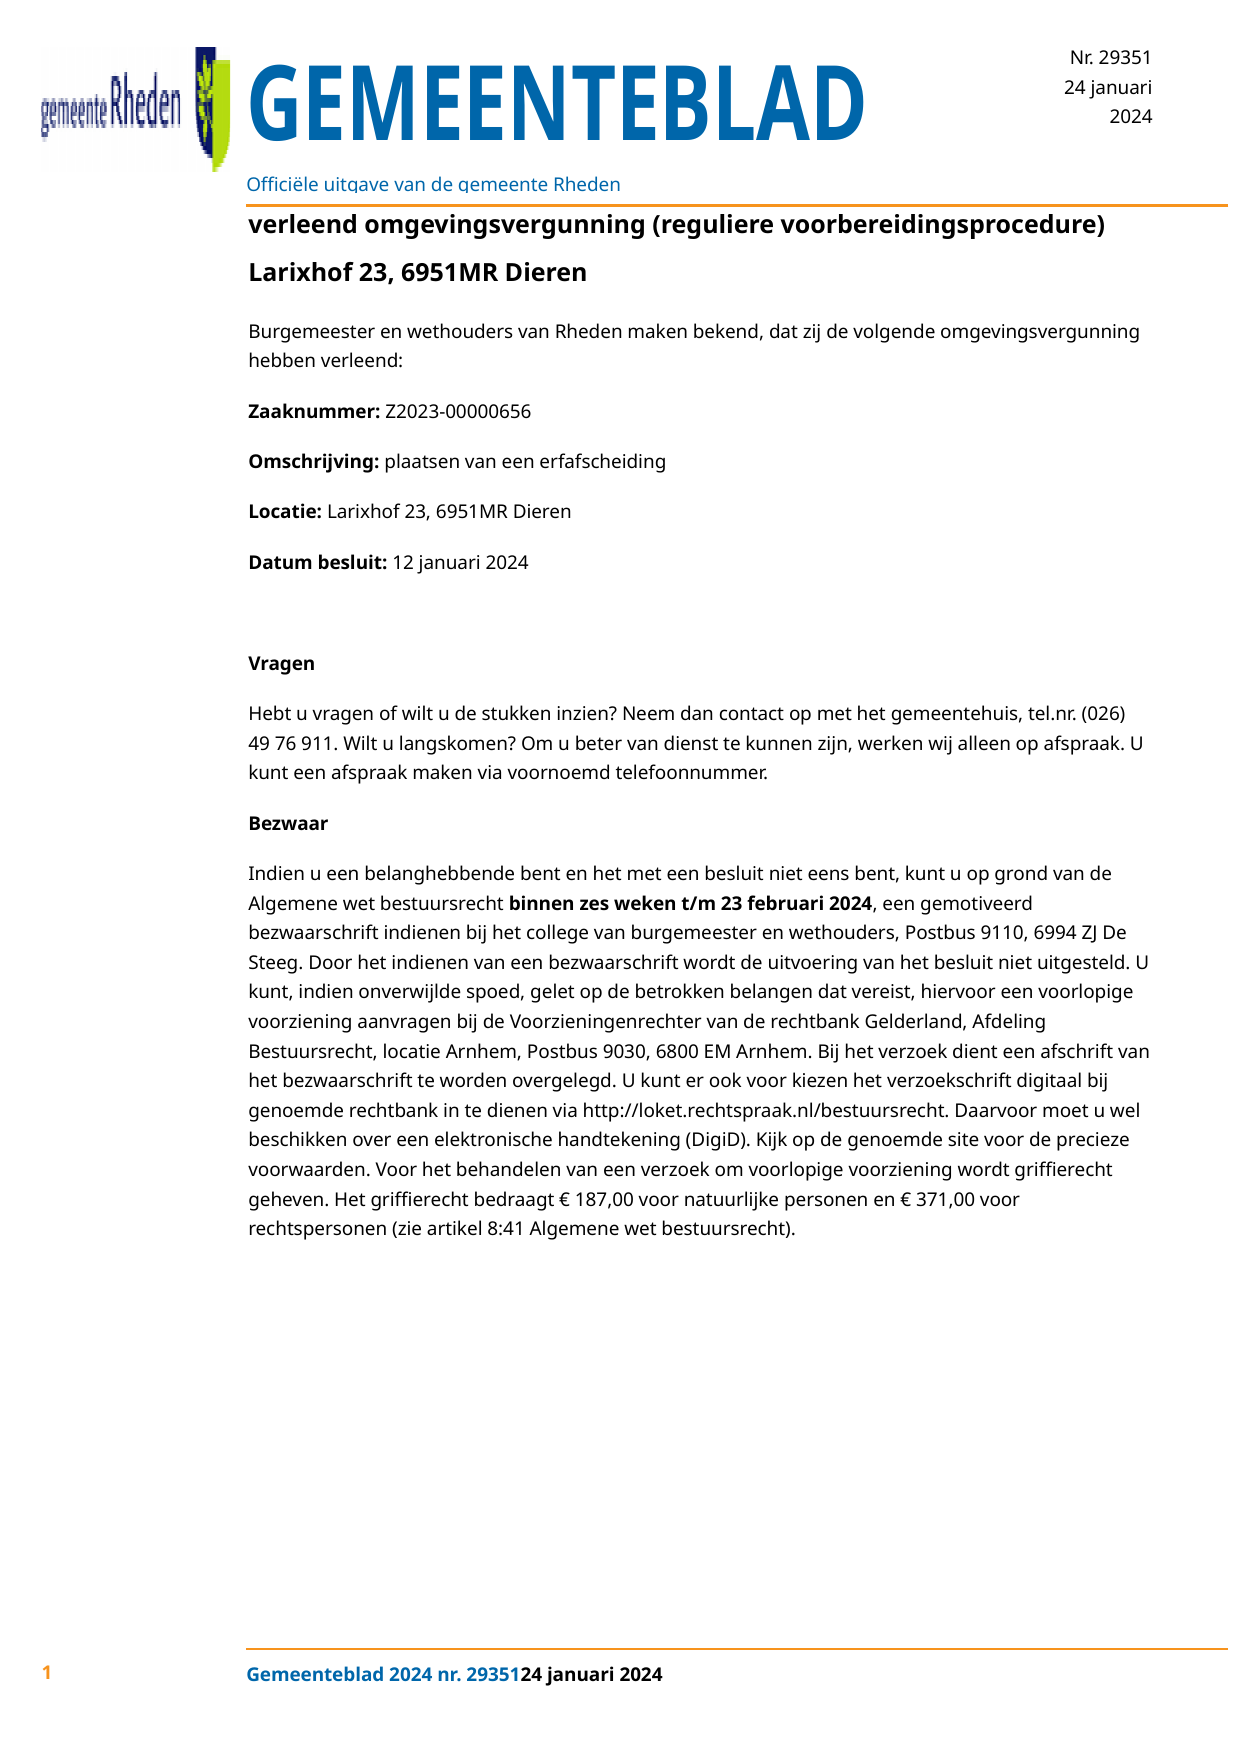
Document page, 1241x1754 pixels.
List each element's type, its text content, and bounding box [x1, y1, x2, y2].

text Bezwaar [248, 810, 1152, 836]
text Vragen [248, 650, 1152, 676]
text Locatie: Larixhof 23, 6951MR Dieren [248, 499, 1152, 524]
text verleend omgevingsvergunning (reguliere voorbereidingsprocedure) Larixhof 23, 6951MR Dieren [248, 207, 1152, 288]
text Hebt u vragen of wilt u de stukken inzien? Neem dan contact op met het gemeentehuis, tel.nr. (026) 49 76 911. Wilt u langskomen? Om u beter van dienst te kunnen zijn, werken wij alleen op afspraak. U kunt een afspraak maken via voornoemd telefoonnummer. [248, 700, 1152, 785]
text Zaaknummer: Z2023-00000656 [248, 398, 1152, 424]
text Burgemeester en wethouders van Rheden maken bekend, dat zij de volgende omgevingsvergunning hebben verleend: [248, 318, 1152, 373]
picture [41, 47, 231, 172]
text Datum besluit: 12 januari 2024 [248, 549, 1152, 575]
text Omschrijving: plaatsen van een erfafscheiding [248, 448, 1152, 474]
text Indien u een belanghebbende bent en het met een besluit niet eens bent, kunt u op grond van de Algemene wet bestuursrecht binnen zes weken t/m 23 februari 2024, een gemotiveerd bezwaarschrift indienen bij het college van burgemeester en wethouders, Postbus 9110, 6994 ZJ De Steeg. Door het indienen van een bezwaarschrift wordt de uitvoering van het besluit niet uitgesteld. U kunt, indien onverwijlde spoed, gelet op de betrokken belangen dat vereist, hiervoor een voorlopige voorziening aanvragen bij de Voorzieningenrechter van de rechtbank Gelderland, Afdeling Bestuursrecht, locatie Arnhem, Postbus 9030, 6800 EM Arnhem. Bij het verzoek dient een afschrift van het bezwaarschrift te worden overgelegd. U kunt er ook voor kiezen het verzoekschrift digitaal bij genoemde rechtbank in te dienen via http://loket.rechtspraak.nl/bestuursrecht. Daarvoor moet u wel beschikken over een elektronische handtekening (DigiD). Kijk op de genoemde site voor de precieze voorwaarden. Voor het behandelen van een verzoek om voorlopige voorziening wordt griffierecht geheven. Het griffierecht bedraagt € 187,00 voor natuurlijke personen en € 371,00 voor rechtspersonen (zie artikel 8:41 Algemene wet bestuursrecht). [248, 860, 1152, 1241]
